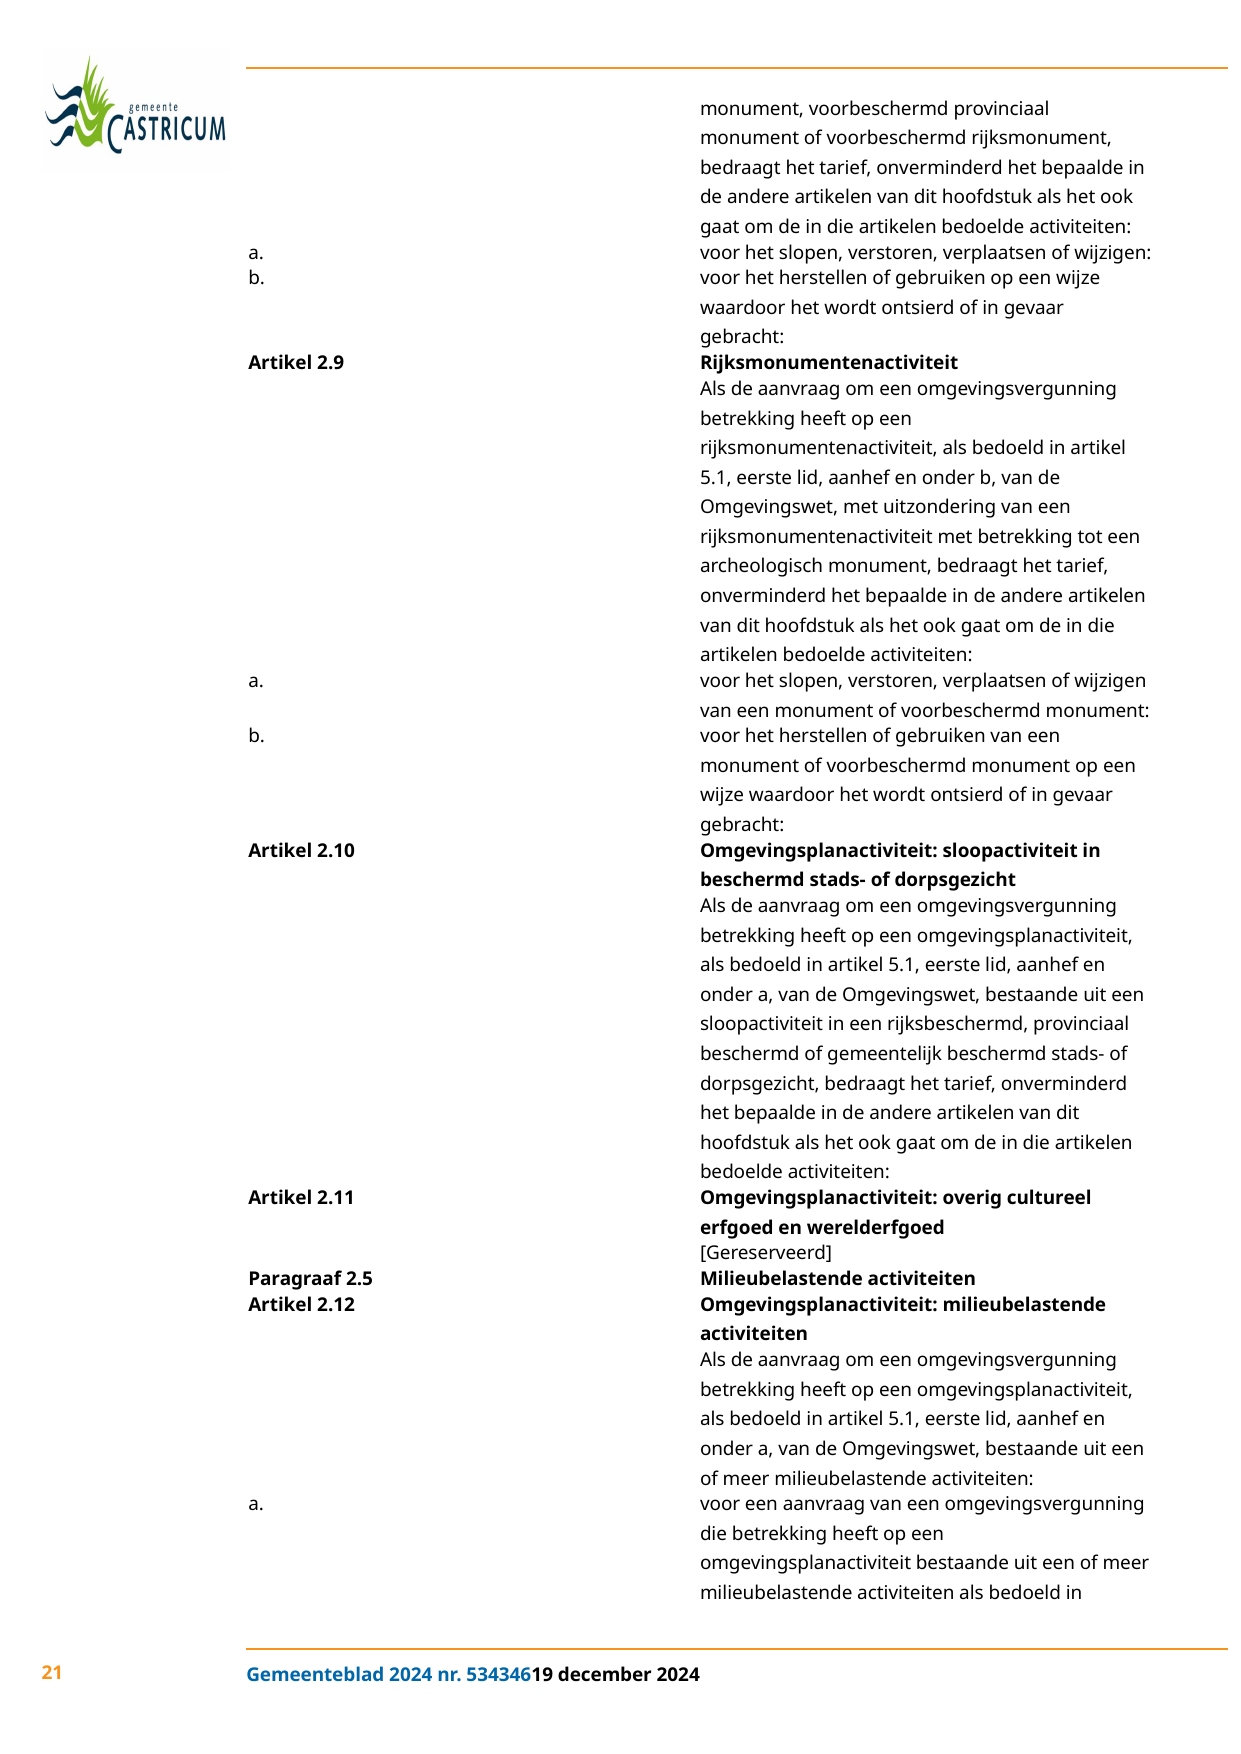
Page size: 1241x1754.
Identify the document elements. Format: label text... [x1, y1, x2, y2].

table_cell Artikel 2.9 [248, 350, 700, 375]
table_cell [248, 892, 700, 1184]
table_cell b. [248, 265, 700, 349]
table_cell Omgevingsplanactiviteit: sloopactiviteit in beschermd stads- of dorpsgezicht [700, 837, 1152, 892]
picture [41, 47, 231, 172]
table_cell voor een aanvraag van een omgevingsvergunning die betrekking heeft op een omgevingsplanactiviteit bestaande uit een of meer milieubelastende activiteiten als bedoeld in [700, 1490, 1152, 1605]
table_cell [248, 1346, 700, 1490]
table_cell monument, voorbeschermd provinciaal monument of voorbeschermd rijksmonument, bedraagt het tarief, onverminderd het bepaalde in de andere artikelen van dit hoofdstuk als het ook gaat om de in die artikelen bedoelde activiteiten: [700, 95, 1152, 239]
table_cell Omgevingsplanactiviteit: overig cultureel erfgoed en werelderfgoed [700, 1184, 1152, 1239]
table_cell voor het herstellen of gebruiken van een monument of voorbeschermd monument op een wijze waardoor het wordt ontsierd of in gevaar gebracht: [700, 723, 1152, 837]
table_cell b. [248, 723, 700, 837]
table_cell Als de aanvraag om een omgevingsvergunning betrekking heeft op een omgevingsplanactiviteit, als bedoeld in artikel 5.1, eerste lid, aanhef en onder a, van de Omgevingswet, bestaande uit een of meer milieubelastende activiteiten: [700, 1346, 1152, 1490]
table_cell Artikel 2.12 [248, 1291, 700, 1346]
table_cell Omgevingsplanactiviteit: milieubelastende activiteiten [700, 1291, 1152, 1346]
table_cell Als de aanvraag om een omgevingsvergunning betrekking heeft op een omgevingsplanactiviteit, als bedoeld in artikel 5.1, eerste lid, aanhef en onder a, van de Omgevingswet, bestaande uit een sloopactiviteit in een rijksbeschermd, provinciaal beschermd of gemeentelijk beschermd stads- of dorpsgezicht, bedraagt het tarief, onverminderd het bepaalde in de andere artikelen van dit hoofdstuk als het ook gaat om de in die artikelen bedoelde activiteiten: [700, 892, 1152, 1184]
table_cell a. [248, 667, 700, 722]
table_cell [248, 1240, 700, 1265]
table_cell voor het herstellen of gebruiken op een wijze waardoor het wordt ontsierd of in gevaar gebracht: [700, 265, 1152, 349]
table_cell Artikel 2.10 [248, 837, 700, 892]
table_cell voor het slopen, verstoren, verplaatsen of wijzigen: [700, 239, 1152, 264]
table_cell Milieubelastende activiteiten [700, 1265, 1152, 1291]
table_cell a. [248, 1490, 700, 1605]
table_cell Artikel 2.11 [248, 1184, 700, 1239]
table_cell [Gereserveerd] [700, 1240, 1152, 1265]
table_cell Rijksmonumentenactiviteit [700, 350, 1152, 375]
table_cell [248, 375, 700, 667]
table_cell Als de aanvraag om een omgevingsvergunning betrekking heeft op een rijksmonumentenactiviteit, als bedoeld in artikel 5.1, eerste lid, aanhef en onder b, van de Omgevingswet, met uitzondering van een rijksmonumentenactiviteit met betrekking tot een archeologisch monument, bedraagt het tarief, onverminderd het bepaalde in de andere artikelen van dit hoofdstuk als het ook gaat om de in die artikelen bedoelde activiteiten: [700, 375, 1152, 667]
table_cell a. [248, 239, 700, 264]
table_cell [248, 95, 700, 239]
table_cell Paragraaf 2.5 [248, 1265, 700, 1291]
table_cell voor het slopen, verstoren, verplaatsen of wijzigen van een monument of voorbeschermd monument: [700, 667, 1152, 722]
